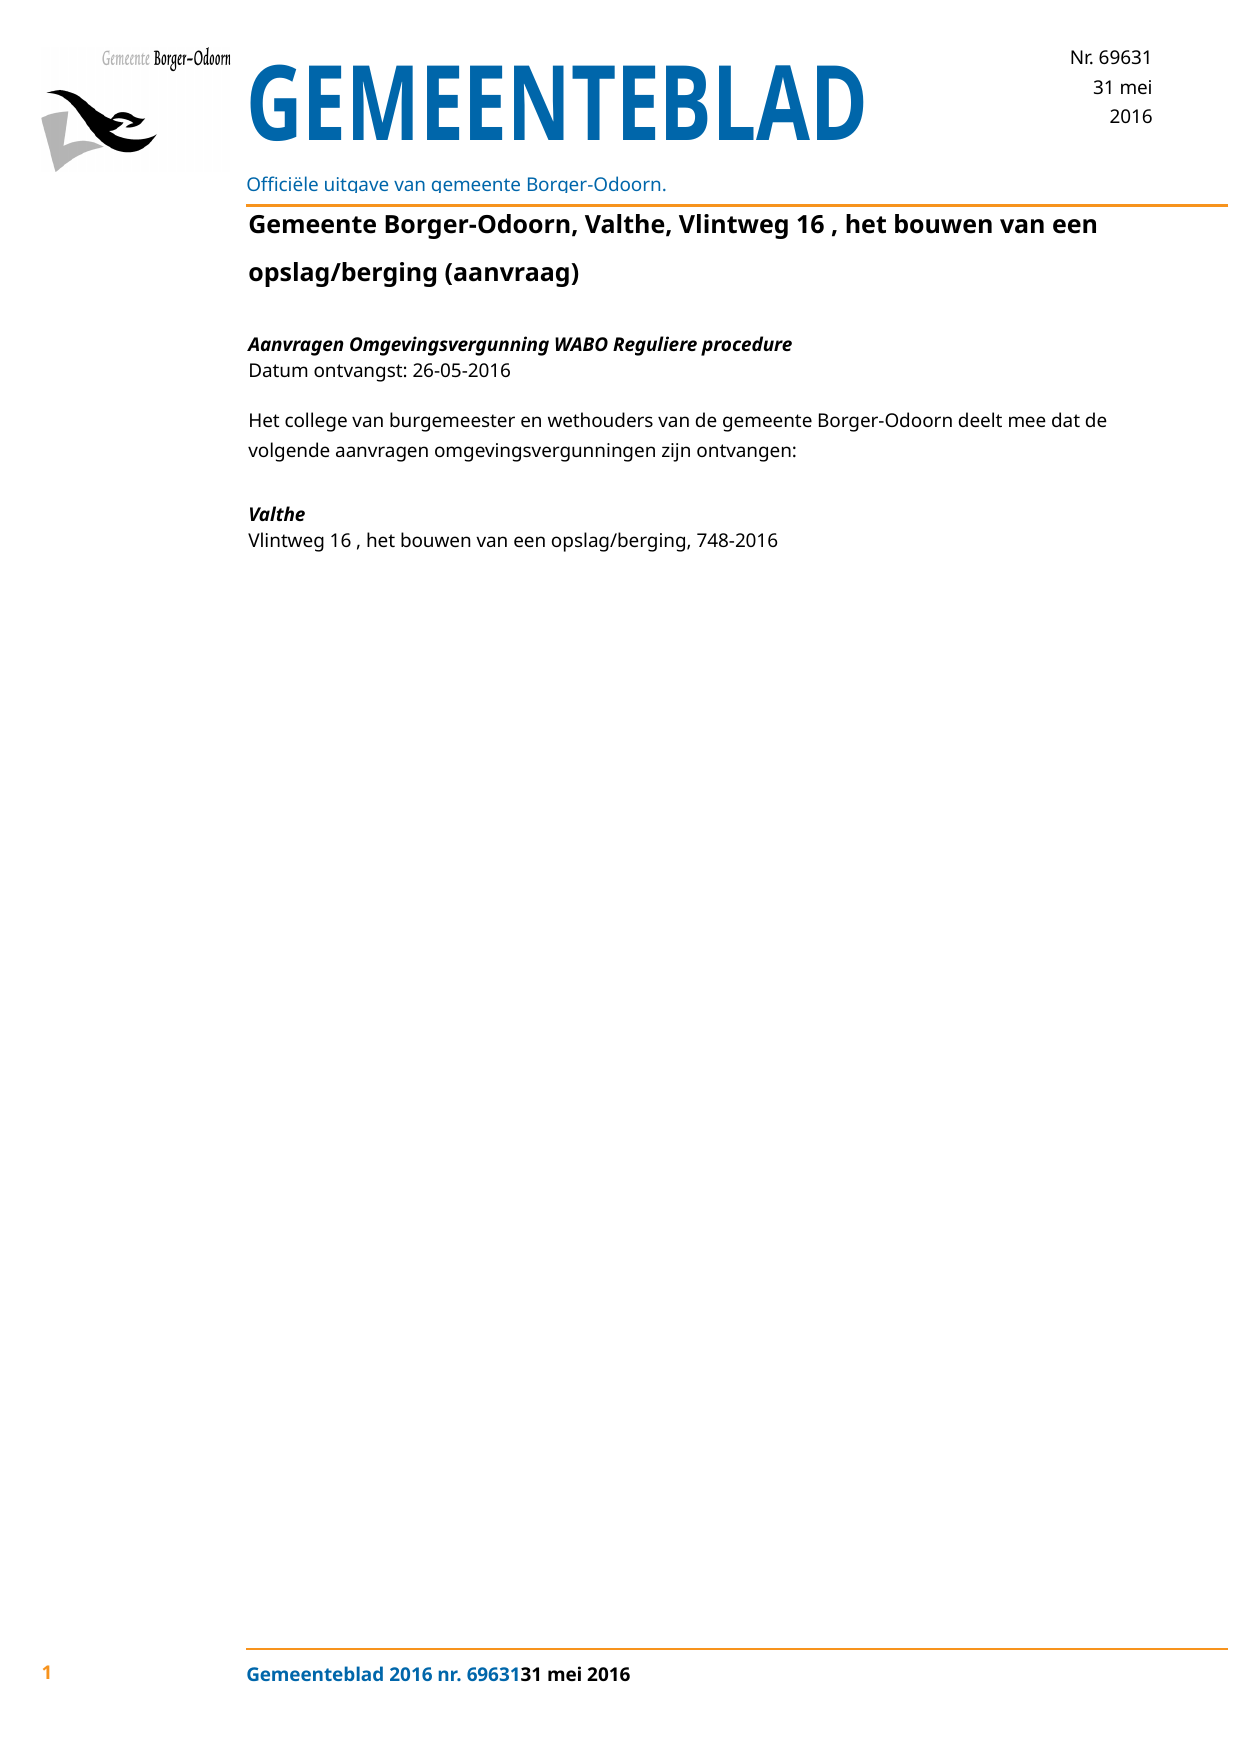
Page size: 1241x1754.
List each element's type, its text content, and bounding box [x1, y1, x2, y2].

text Aanvragen Omgevingsvergunning WABO Reguliere procedure [248, 331, 1152, 357]
text Vlintweg 16 , het bouwen van een opslag/berging, 748-2016 [248, 527, 1152, 553]
text Datum ontvangst: 26-05-2016 [248, 357, 1152, 383]
picture [41, 47, 231, 172]
text Het college van burgemeester en wethouders van de gemeente Borger-Odoorn deelt mee dat de volgende aanvragen omgevingsvergunningen zijn ontvangen: [248, 408, 1152, 463]
text Valthe [248, 501, 1152, 527]
text Gemeente Borger-Odoorn, Valthe, Vlintweg 16 , het bouwen van een opslag/berging (aanvraag) [248, 207, 1152, 288]
